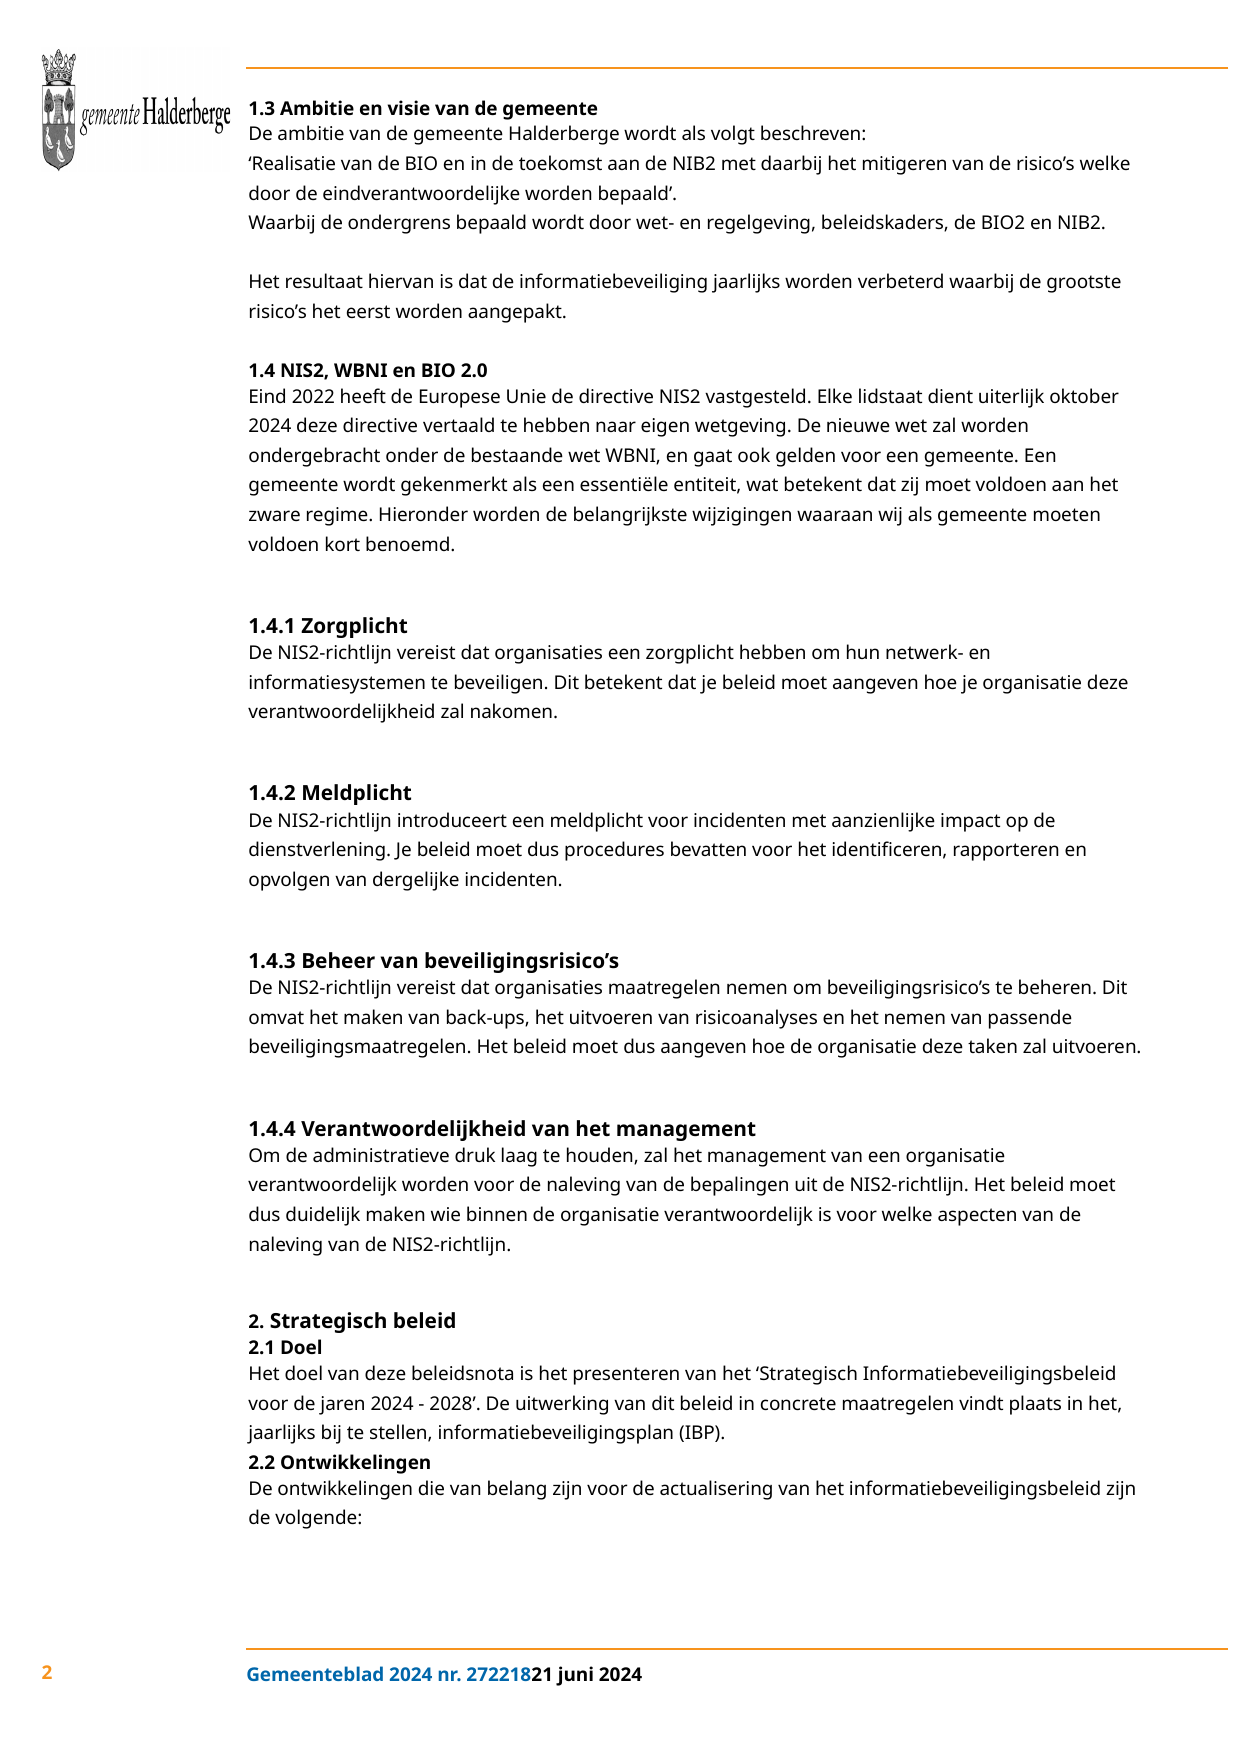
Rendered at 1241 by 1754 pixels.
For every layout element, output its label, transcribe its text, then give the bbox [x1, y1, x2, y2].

text Het doel van deze beleidsnota is het presenteren van het ‘Strategisch Informatiebeveiligingsbeleid voor de jaren 2024 - 2028’. De uitwerking van dit beleid in concrete maatregelen vindt plaats in het, jaarlijks bij te stellen, informatiebeveiligingsplan (IBP). [248, 1360, 1152, 1445]
text 1.4.2 Meldplicht [248, 778, 1152, 807]
text 1.4 NIS2, WBNI en BIO 2.0 [248, 357, 1152, 383]
text Om de administratieve druk laag te houden, zal het management van een organisatie verantwoordelijk worden voor de naleving van de bepalingen uit de NIS2-richtlijn. Het beleid moet dus duidelijk maken wie binnen de organisatie verantwoordelijk is voor welke aspecten van de naleving van de NIS2-richtlijn. [248, 1142, 1152, 1257]
text De NIS2-richtlijn vereist dat organisaties maatregelen nemen om beveiligingsrisico’s te beheren. Dit omvat het maken van back-ups, het uitvoeren van risicoanalyses en het nemen van passende beveiligingsmaatregelen. Het beleid moet dus aangeven hoe de organisatie deze taken zal uitvoeren. [248, 974, 1152, 1059]
text 1.3 Ambitie en visie van de gemeente [248, 95, 1152, 121]
text De NIS2-richtlijn introduceert een meldplicht voor incidenten met aanzienlijke impact op de dienstverlening. Je beleid moet dus procedures bevatten voor het identificeren, rapporteren en opvolgen van dergelijke incidenten. [248, 807, 1152, 892]
text 1.4.1 Zorgplicht [248, 611, 1152, 639]
picture [41, 47, 231, 172]
text 1.4.3 Beheer van beveiligingsrisico’s [248, 946, 1152, 974]
text Waarbij de ondergrens bepaald wordt door wet- en regelgeving, beleidskaders, de BIO2 en NIB2. [248, 209, 1152, 235]
text De ontwikkelingen die van belang zijn voor de actualisering van het informatiebeveiligingsbeleid zijn de volgende: [248, 1475, 1152, 1530]
text Het resultaat hiervan is dat de informatiebeveiliging jaarlijks worden verbeterd waarbij de grootste risico’s het eerst worden aangepakt. [248, 268, 1152, 324]
text De ambitie van de gemeente Halderberge wordt als volgt beschreven: [248, 121, 1152, 146]
text 2. Strategisch beleid [248, 1306, 1152, 1334]
text De NIS2-richtlijn vereist dat organisaties een zorgplicht hebben om hun netwerk- en informatiesystemen te beveiligen. Dit betekent dat je beleid moet aangeven hoe je organisatie deze verantwoordelijkheid zal nakomen. [248, 639, 1152, 724]
text ‘Realisatie van de BIO en in de toekomst aan de NIB2 met daarbij het mitigeren van de risico’s welke door de eindverantwoordelijke worden bepaald’. [248, 150, 1152, 205]
text 2.1 Doel [248, 1334, 1152, 1360]
text Eind 2022 heeft de Europese Unie de directive NIS2 vastgesteld. Elke lidstaat dient uiterlijk oktober 2024 deze directive vertaald te hebben naar eigen wetgeving. De nieuwe wet zal worden ondergebracht onder de bestaande wet WBNI, en gaat ook gelden voor een gemeente. Een gemeente wordt gekenmerkt als een essentiële entiteit, wat betekent dat zij moet voldoen aan het zware regime. Hieronder worden de belangrijkste wijzigingen waaraan wij als gemeente moeten voldoen kort benoemd. [248, 383, 1152, 557]
text 2.2 Ontwikkelingen [248, 1449, 1152, 1475]
text 1.4.4 Verantwoordelijkheid van het management [248, 1114, 1152, 1142]
